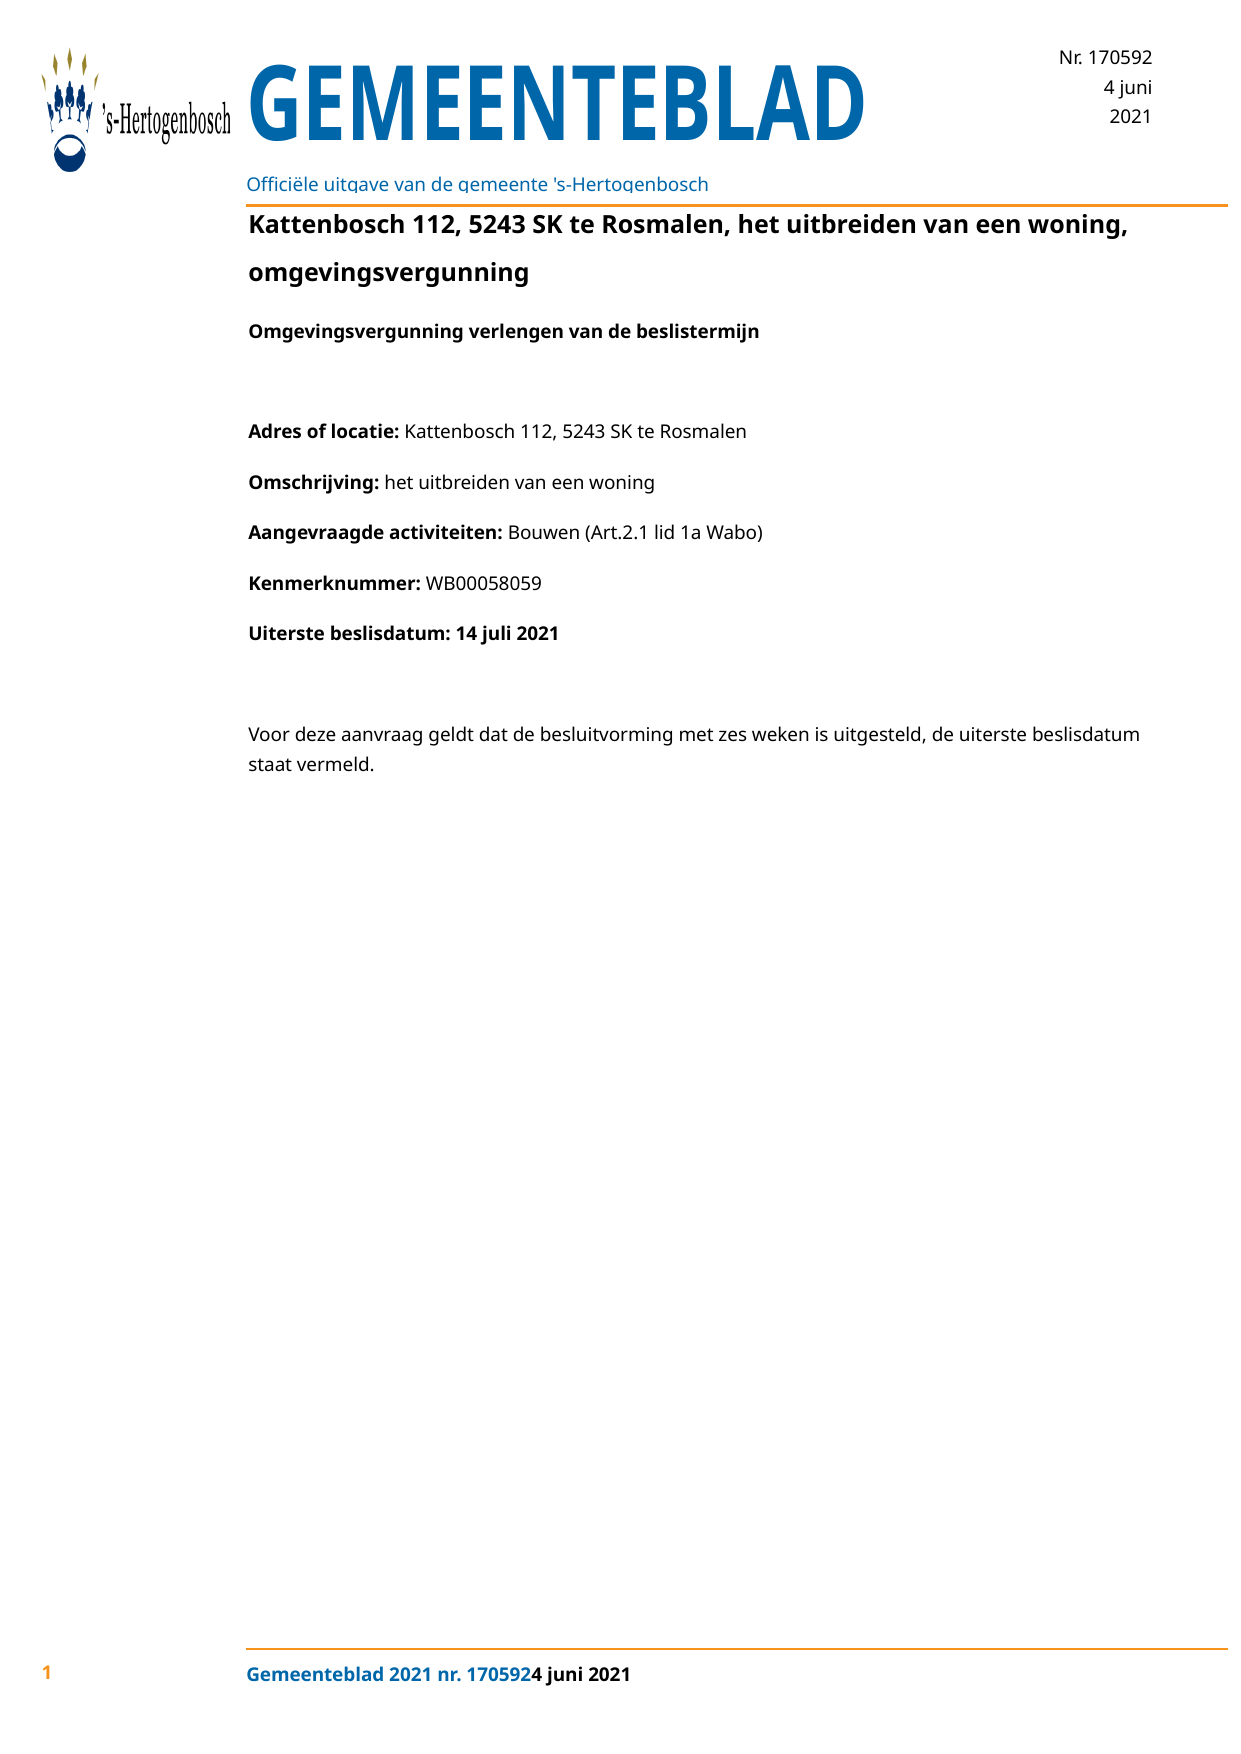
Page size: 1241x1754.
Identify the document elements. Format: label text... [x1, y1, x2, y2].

text Uiterste beslisdatum: 14 juli 2021 [248, 620, 1152, 646]
text Kenmerknummer: WB00058059 [248, 570, 1152, 596]
picture [41, 47, 231, 172]
text Kattenbosch 112, 5243 SK te Rosmalen, het uitbreiden van een woning, omgevingsvergunning [248, 207, 1152, 288]
text Omgevingsvergunning verlengen van de beslistermijn [248, 318, 1152, 344]
text Aangevraagde activiteiten: Bouwen (Art.2.1 lid 1a Wabo) [248, 519, 1152, 545]
text Voor deze aanvraag geldt dat de besluitvorming met zes weken is uitgesteld, de uiterste beslisdatum staat vermeld. [248, 721, 1152, 777]
text Omschrijving: het uitbreiden van een woning [248, 469, 1152, 495]
text Adres of locatie: Kattenbosch 112, 5243 SK te Rosmalen [248, 419, 1152, 444]
